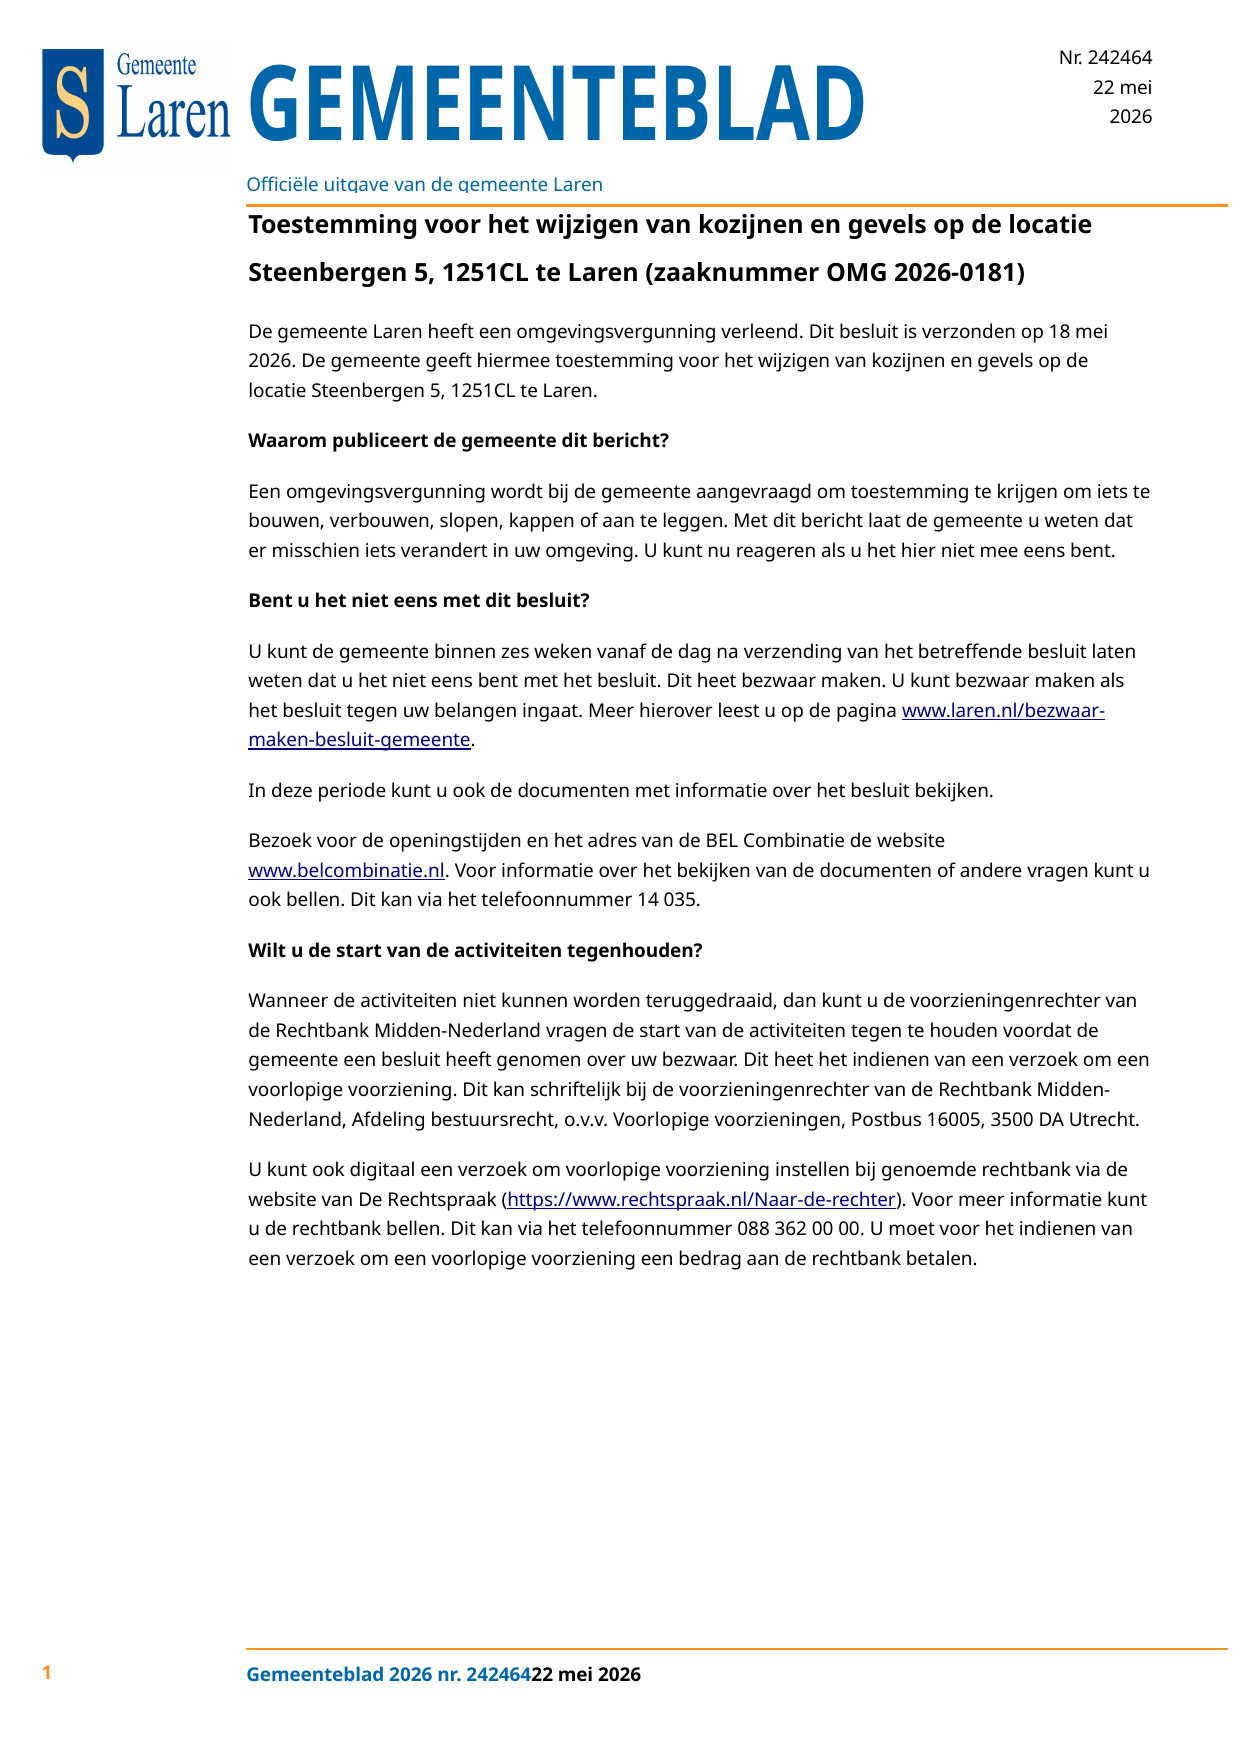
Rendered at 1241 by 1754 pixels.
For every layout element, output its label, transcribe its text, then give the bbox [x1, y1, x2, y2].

text De gemeente Laren heeft een omgevingsvergunning verleend. Dit besluit is verzonden op 18 mei 2026. De gemeente geeft hiermee toestemming voor het wijzigen van kozijnen en gevels op de locatie Steenbergen 5, 1251CL te Laren. [248, 318, 1152, 403]
text U kunt ook digitaal een verzoek om voorlopige voorziening instellen bij genoemde rechtbank via de website van De Rechtspraak (https://www.rechtspraak.nl/Naar-de-rechter). Voor meer informatie kunt u de rechtbank bellen. Dit kan via het telefoonnummer 088 362 00 00. U moet voor het indienen van een verzoek om een voorlopige voorziening een bedrag aan de rechtbank betalen. [248, 1156, 1152, 1271]
text In deze periode kunt u ook de documenten met informatie over het besluit bekijken. [248, 777, 1152, 803]
text Bezoek voor de openingstijden en het adres van de BEL Combinatie de website www.belcombinatie.nl. Voor informatie over het bekijken van de documenten of andere vragen kunt u ook bellen. Dit kan via het telefoonnummer 14 035. [248, 827, 1152, 912]
text Een omgevingsvergunning wordt bij de gemeente aangevraagd om toestemming te krijgen om iets te bouwen, verbouwen, slopen, kappen of aan te leggen. Met dit bericht laat de gemeente u weten dat er misschien iets verandert in uw omgeving. U kunt nu reageren als u het hier niet mee eens bent. [248, 478, 1152, 563]
text Wilt u de start van de activiteiten tegenhouden? [248, 937, 1152, 963]
text Waarom publiceert de gemeente dit bericht? [248, 427, 1152, 453]
text Bent u het niet eens met dit besluit? [248, 587, 1152, 613]
text U kunt de gemeente binnen zes weken vanaf de dag na verzending van het betreffende besluit laten weten dat u het niet eens bent met het besluit. Dit heet bezwaar maken. U kunt bezwaar maken als het besluit tegen uw belangen ingaat. Meer hierover leest u op de pagina www.laren.nl/bezwaar-maken-besluit-gemeente. [248, 638, 1152, 752]
text Toestemming voor het wijzigen van kozijnen en gevels op de locatie Steenbergen 5, 1251CL te Laren (zaaknummer OMG 2026-0181) [248, 207, 1152, 288]
picture [41, 47, 231, 172]
text Wanneer de activiteiten niet kunnen worden teruggedraaid, dan kunt u de voorzieningenrechter van de Rechtbank Midden-Nederland vragen de start van de activiteiten tegen te houden voordat de gemeente een besluit heeft genomen over uw bezwaar. Dit heet het indienen van een verzoek om een voorlopige voorziening. Dit kan schriftelijk bij de voorzieningenrechter van de Rechtbank Midden-Nederland, Afdeling bestuursrecht, o.v.v. Voorlopige voorzieningen, Postbus 16005, 3500 DA Utrecht. [248, 987, 1152, 1132]
